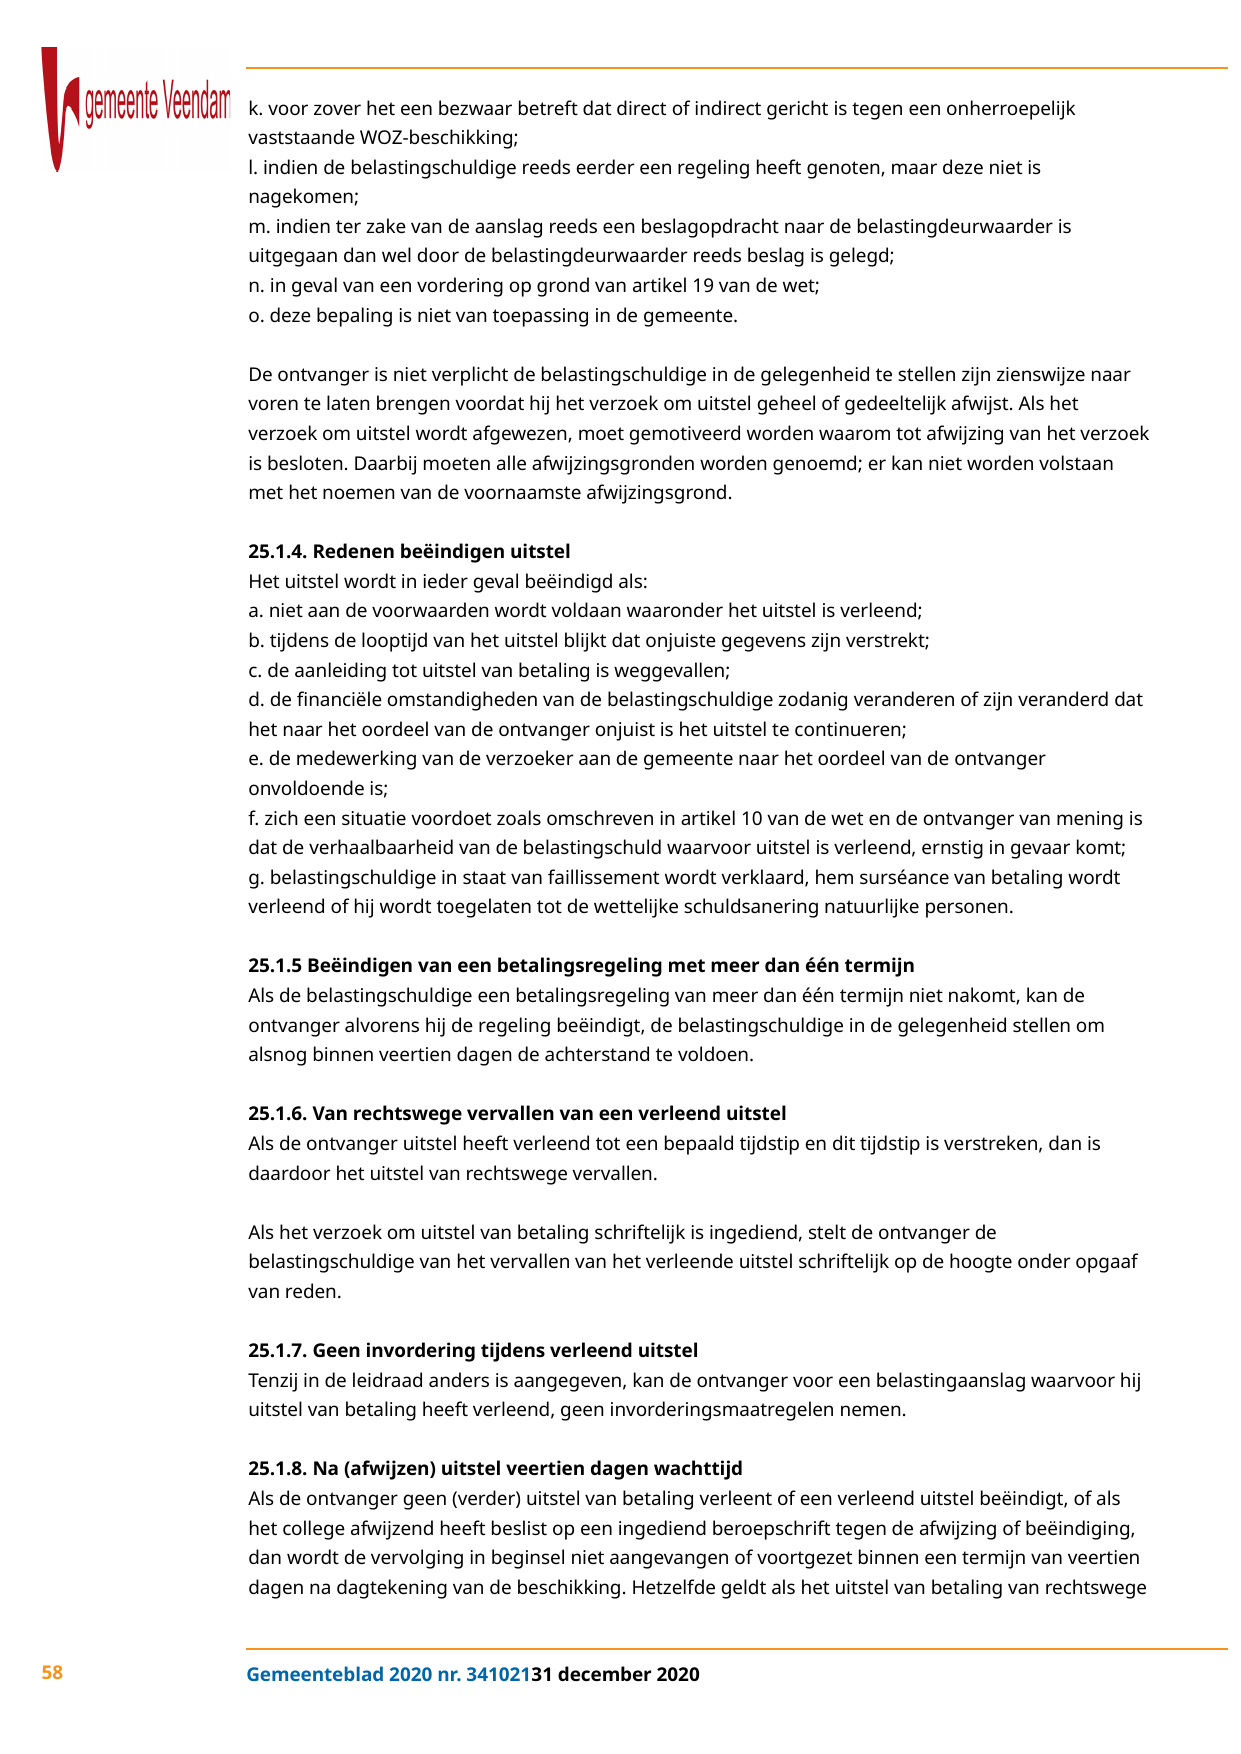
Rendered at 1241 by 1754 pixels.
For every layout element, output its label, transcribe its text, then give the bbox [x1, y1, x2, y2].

text b. tijdens de looptijd van het uitstel blijkt dat onjuiste gegevens zijn verstrekt; [248, 627, 1152, 653]
text Als de belastingschuldige een betalingsregeling van meer dan één termijn niet nakomt, kan de ontvanger alvorens hij de regeling beëindigt, de belastingschuldige in de gelegenheid stellen om alsnog binnen veertien dagen de achterstand te voldoen. [248, 982, 1152, 1067]
text k. voor zover het een bezwaar betreft dat direct of indirect gericht is tegen een onherroepelijk vaststaande WOZ-beschikking; [248, 95, 1152, 150]
text f. zich een situatie voordoet zoals omschreven in artikel 10 van de wet en de ontvanger van mening is dat de verhaalbaarheid van de belastingschuld waarvoor uitstel is verleend, ernstig in gevaar komt; [248, 805, 1152, 860]
text 25.1.8. Na (afwijzen) uitstel veertien dagen wachttijd [248, 1456, 1152, 1481]
text Het uitstel wordt in ieder geval beëindigd als: [248, 568, 1152, 594]
text m. indien ter zake van de aanslag reeds een beslagopdracht naar de belastingdeurwaarder is uitgegaan dan wel door de belastingdeurwaarder reeds beslag is gelegd; [248, 213, 1152, 268]
text g. belastingschuldige in staat van faillissement wordt verklaard, hem surséance van betaling wordt verleend of hij wordt toegelaten tot de wettelijke schuldsanering natuurlijke personen. [248, 864, 1152, 919]
text De ontvanger is niet verplicht de belastingschuldige in de gelegenheid te stellen zijn zienswijze naar voren te laten brengen voordat hij het verzoek om uitstel geheel of gedeeltelijk afwijst. Als het verzoek om uitstel wordt afgewezen, moet gemotiveerd worden waarom tot afwijzing van het verzoek is besloten. Daarbij moeten alle afwijzingsgronden worden genoemd; er kan niet worden volstaan met het noemen van de voornaamste afwijzingsgrond. [248, 361, 1152, 505]
text Als de ontvanger uitstel heeft verleend tot een bepaald tijdstip en dit tijdstip is verstreken, dan is daardoor het uitstel van rechtswege vervallen. [248, 1130, 1152, 1186]
text 25.1.7. Geen invordering tijdens verleend uitstel [248, 1337, 1152, 1363]
text n. in geval van een vordering op grond van artikel 19 van de wet; [248, 272, 1152, 298]
text 25.1.5 Beëindigen van een betalingsregeling met meer dan één termijn [248, 953, 1152, 978]
text e. de medewerking van de verzoeker aan de gemeente naar het oordeel van de ontvanger onvoldoende is; [248, 746, 1152, 801]
text Als het verzoek om uitstel van betaling schriftelijk is ingediend, stelt de ontvanger de belastingschuldige van het vervallen van het verleende uitstel schriftelijk op de hoogte onder opgaaf van reden. [248, 1219, 1152, 1304]
text c. de aanleiding tot uitstel van betaling is weggevallen; [248, 657, 1152, 683]
text d. de financiële omstandigheden van de belastingschuldige zodanig veranderen of zijn veranderd dat het naar het oordeel van de ontvanger onjuist is het uitstel te continueren; [248, 686, 1152, 742]
text o. deze bepaling is niet van toepassing in de gemeente. [248, 302, 1152, 328]
text l. indien de belastingschuldige reeds eerder een regeling heeft genoten, maar deze niet is nagekomen; [248, 154, 1152, 209]
text 25.1.4. Redenen beëindigen uitstel [248, 538, 1152, 564]
text a. niet aan de voorwaarden wordt voldaan waaronder het uitstel is verleend; [248, 598, 1152, 623]
text Als de ontvanger geen (verder) uitstel van betaling verleent of een verleend uitstel beëindigt, of als het college afwijzend heeft beslist op een ingediend beroepschrift tegen de afwijzing of beëindiging, dan wordt de vervolging in beginsel niet aangevangen of voortgezet binnen een termijn van veertien dagen na dagtekening van de beschikking. Hetzelfde geldt als het uitstel van betaling van rechtswege [248, 1485, 1152, 1600]
text Tenzij in de leidraad anders is aangegeven, kan de ontvanger voor een belastingaanslag waarvoor hij uitstel van betaling heeft verleend, geen invorderingsmaatregelen nemen. [248, 1367, 1152, 1422]
text 25.1.6. Van rechtswege vervallen van een verleend uitstel [248, 1101, 1152, 1126]
picture [41, 47, 231, 172]
